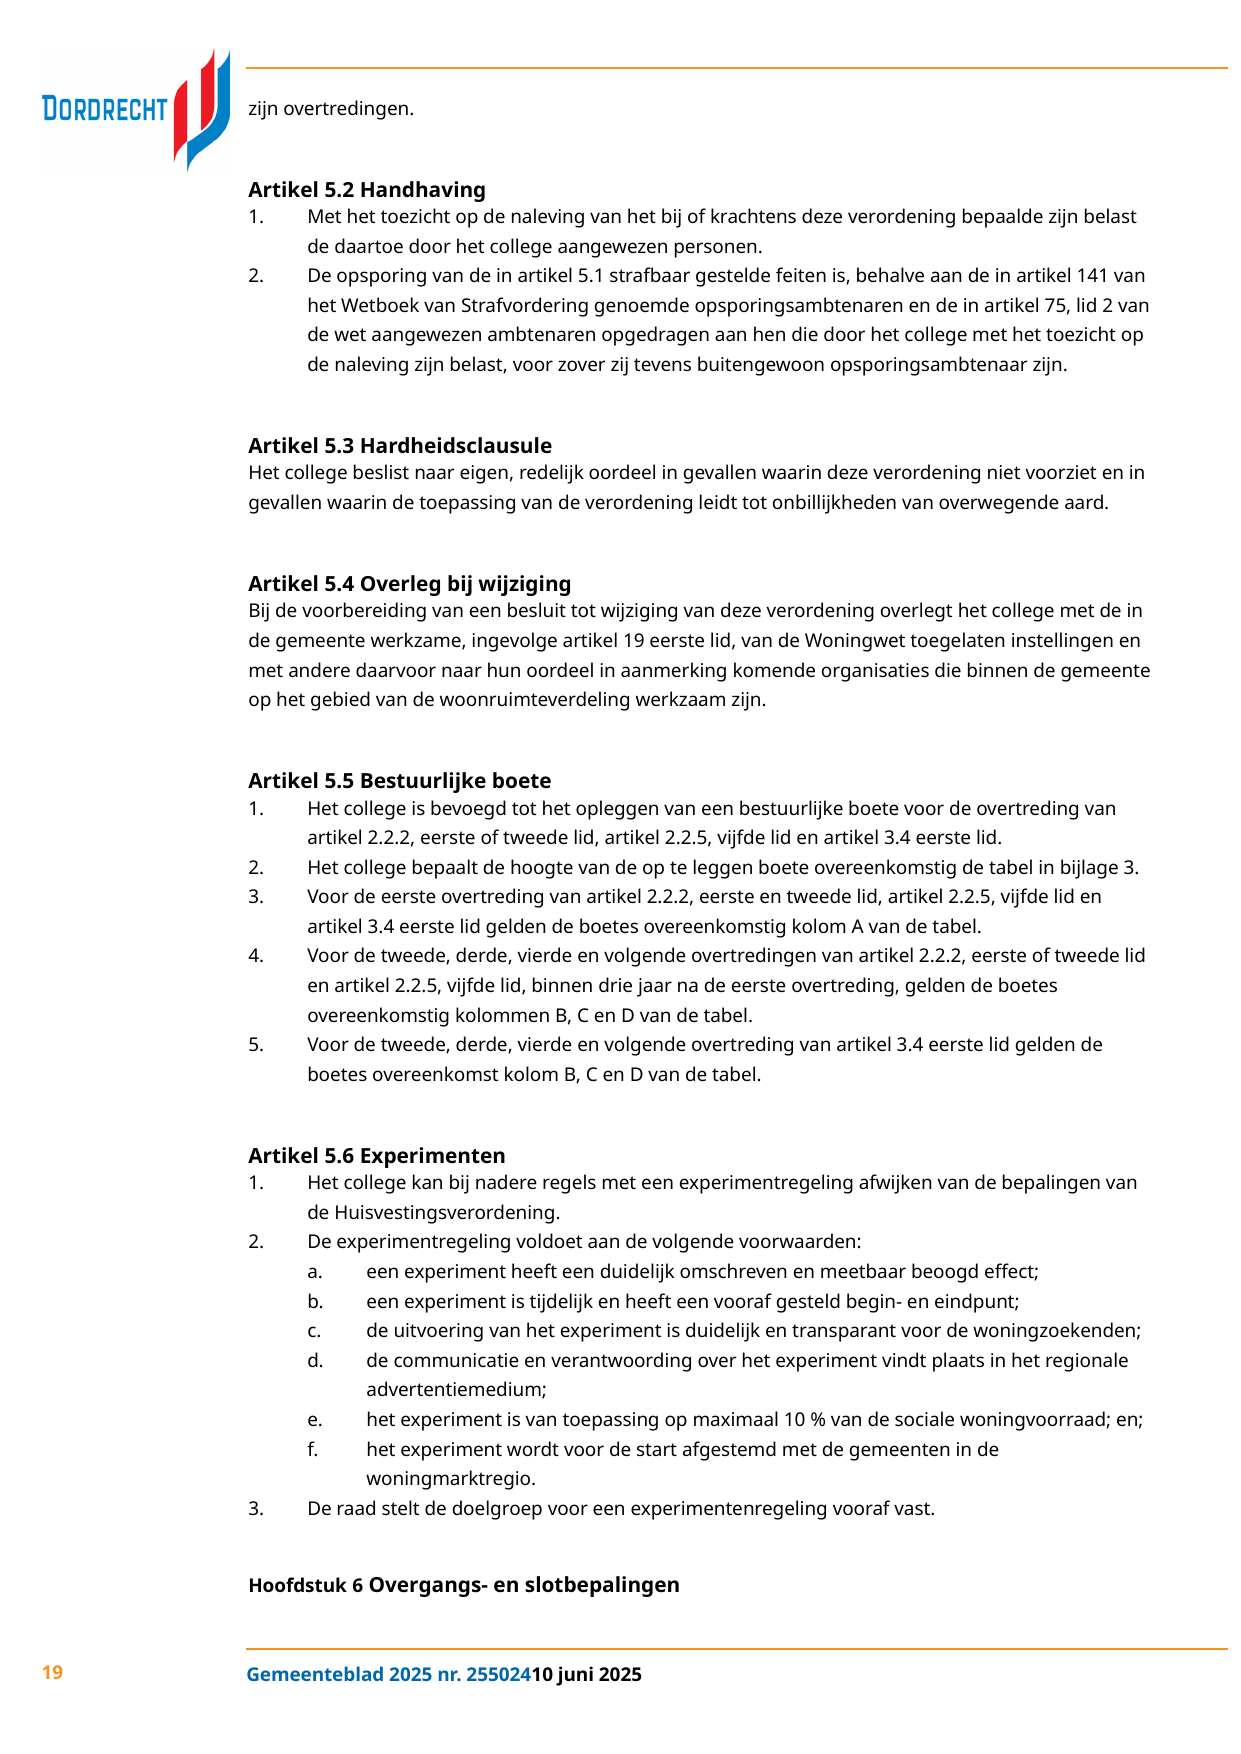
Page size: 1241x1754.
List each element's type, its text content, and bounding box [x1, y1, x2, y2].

list Het college kan bij nadere regels met een experimentregeling afwijken van de bepalingen van de Huisvestingsverordening. [248, 1169, 1152, 1225]
text zijn overtredingen. [248, 95, 1152, 121]
text Artikel 5.2 Handhaving [248, 175, 1152, 203]
list Het college bepaalt de hoogte van de op te leggen boete overeenkomstig de tabel in bijlage 3. [248, 854, 1152, 880]
list de communicatie en verantwoording over het experiment vindt plaats in het regionale advertentiemedium; [307, 1347, 1152, 1402]
list Met het toezicht op de naleving van het bij of krachtens deze verordening bepaalde zijn belast de daartoe door het college aangewezen personen. [248, 203, 1152, 258]
list een experiment heeft een duidelijk omschreven en meetbaar beoogd effect; [307, 1258, 1152, 1284]
picture [41, 47, 231, 172]
list het experiment wordt voor de start afgestemd met de gemeenten in de woningmarktregio. [307, 1436, 1152, 1491]
text Artikel 5.3 Hardheidsclausule [248, 431, 1152, 459]
list de uitvoering van het experiment is duidelijk en transparant voor de woningzoekenden; [307, 1317, 1152, 1343]
list Voor de tweede, derde, vierde en volgende overtredingen van artikel 2.2.2, eerste of tweede lid en artikel 2.2.5, vijfde lid, binnen drie jaar na de eerste overtreding, gelden de boetes overeenkomstig kolommen B, C en D van de tabel. [248, 943, 1152, 1028]
list Voor de eerste overtreding van artikel 2.2.2, eerste en tweede lid, artikel 2.2.5, vijfde lid en artikel 3.4 eerste lid gelden de boetes overeenkomstig kolom A van de tabel. [248, 883, 1152, 939]
list een experiment is tijdelijk en heeft een vooraf gesteld begin- en eindpunt; [307, 1288, 1152, 1313]
text Artikel 5.6 Experimenten [248, 1141, 1152, 1169]
list het experiment is van toepassing op maximaal 10 % van de sociale woningvoorraad; en; [307, 1406, 1152, 1432]
list Voor de tweede, derde, vierde en volgende overtreding van artikel 3.4 eerste lid gelden de boetes overeenkomst kolom B, C en D van de tabel. [248, 1031, 1152, 1087]
list De raad stelt de doelgroep voor een experimentenregeling vooraf vast. [248, 1495, 1152, 1521]
text Het college beslist naar eigen, redelijk oordeel in gevallen waarin deze verordening niet voorziet en in gevallen waarin de toepassing van de verordening leidt tot onbillijkheden van overwegende aard. [248, 459, 1152, 515]
text Bij de voorbereiding van een besluit tot wijziging van deze verordening overlegt het college met de in de gemeente werkzame, ingevolge artikel 19 eerste lid, van de Woningwet toegelaten instellingen en met andere daarvoor naar hun oordeel in aanmerking komende organisaties die binnen de gemeente op het gebied van de woonruimteverdeling werkzaam zijn. [248, 598, 1152, 712]
text Artikel 5.4 Overleg bij wijziging [248, 569, 1152, 598]
text Hoofdstuk 6 Overgangs- en slotbepalingen [248, 1570, 1152, 1598]
list Het college is bevoegd tot het opleggen van een bestuurlijke boete voor de overtreding van artikel 2.2.2, eerste of tweede lid, artikel 2.2.5, vijfde lid en artikel 3.4 eerste lid. [248, 795, 1152, 850]
list De opsporing van de in artikel 5.1 strafbaar gestelde feiten is, behalve aan de in artikel 141 van het Wetboek van Strafvordering genoemde opsporingsambtenaren en de in artikel 75, lid 2 van de wet aangewezen ambtenaren opgedragen aan hen die door het college met het toezicht op de naleving zijn belast, voor zover zij tevens buitengewoon opsporingsambtenaar zijn. [248, 262, 1152, 377]
text Artikel 5.5 Bestuurlijke boete [248, 766, 1152, 795]
list De experimentregeling voldoet aan de volgende voorwaarden: [248, 1229, 1152, 1254]
